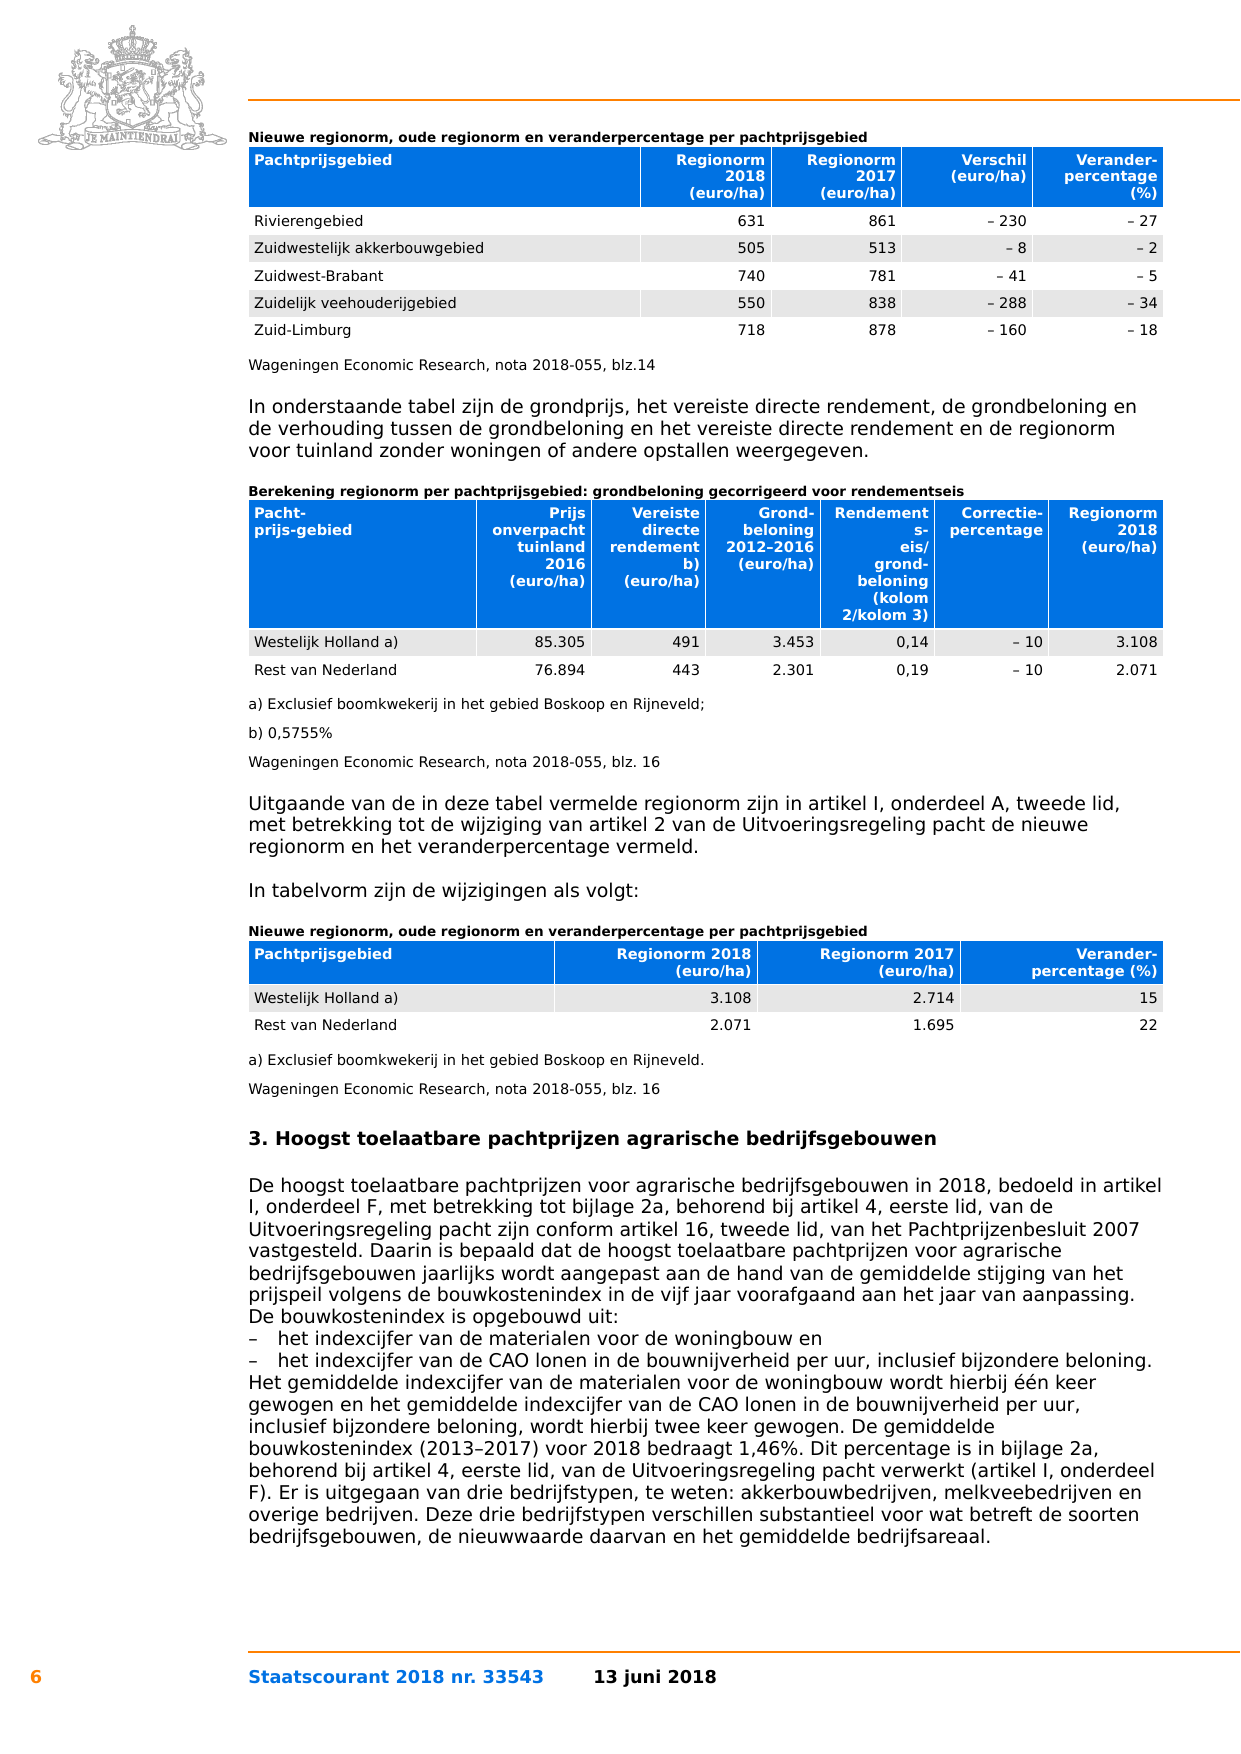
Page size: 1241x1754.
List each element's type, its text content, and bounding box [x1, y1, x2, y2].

table_cell 740 [641, 263, 771, 289]
table_cell 2.301 [706, 657, 820, 683]
picture [38, 25, 227, 150]
table_cell Prijs onverpacht tuinland 2016 (euro/ha) [477, 500, 591, 628]
table_cell – 8 [902, 235, 1032, 262]
table_cell – 18 [1033, 318, 1163, 344]
table_cell 718 [641, 318, 771, 344]
table_cell – 230 [902, 208, 1032, 234]
table_cell 76.894 [477, 657, 591, 683]
table_header Nieuwe regionorm, oude regionorm en veranderpercentage per pachtprijsgebied [248, 924, 1163, 940]
table_cell 491 [592, 630, 705, 656]
table_cell a) Exclusief boomkwekerij in het gebied Boskoop en Rijneveld; b) 0,5755% Wageningen Economic Research, nota 2018-055, blz. 16 [248, 684, 1163, 771]
table_cell – 41 [902, 263, 1032, 289]
table_cell Regionorm 2017 (euro/ha) [772, 147, 901, 207]
table_cell 2.071 [1049, 657, 1163, 683]
table_cell 631 [641, 208, 771, 234]
table_cell 1.695 [758, 1013, 960, 1039]
text De hoogst toelaatbare pachtprijzen voor agrarische bedrijfsgebouwen in 2018, bedoeld in artikel I, onderdeel F, met betrekking tot bijlage 2a, behorend bij artikel 4, eerste lid, van de Uitvoeringsregeling pacht zijn conform artikel 16, tweede lid, van het Pachtprijzenbesluit 2007 vastgesteld. Daarin is bepaald dat de hoogst toelaatbare pachtprijzen voor agrarische bedrijfsgebouwen jaarlijks wordt aangepast aan de hand van de gemiddelde stijging van het prijspeil volgens de bouwkostenindex in de vijf jaar voorafgaand aan het jaar van aanpassing. De bouwkostenindex is opgebouwd uit: [248, 1174, 1163, 1328]
table_cell 838 [772, 290, 901, 317]
table_cell Westelijk Holland a) [249, 630, 476, 656]
table_cell Pachtprijsgebied [249, 941, 554, 984]
table_cell Zuidwestelijk akkerbouwgebied [249, 235, 640, 262]
table_cell Regionorm 2017 (euro/ha) [758, 941, 960, 984]
table_cell Wageningen Economic Research, nota 2018-055, blz.14 [248, 345, 1163, 374]
text – het indexcijfer van de materialen voor de woningbouw en [248, 1328, 1163, 1350]
table_cell a) Exclusief boomkwekerij in het gebied Boskoop en Rijneveld. Wageningen Economic Research, nota 2018-055, blz. 16 [248, 1040, 1163, 1097]
subtitle 3. Hoogst toelaatbare pachtprijzen agrarische bedrijfsgebouwen [248, 1127, 1163, 1149]
table_cell – 27 [1033, 208, 1163, 234]
table_cell Regionorm 2018 (euro/ha) [555, 941, 757, 984]
table_cell 443 [592, 657, 705, 683]
table_cell 3.108 [555, 985, 757, 1012]
table_cell 781 [772, 263, 901, 289]
text Het gemiddelde indexcijfer van de materialen voor de woningbouw wordt hierbij één keer gewogen en het gemiddelde indexcijfer van de CAO lonen in de bouwnijverheid per uur, inclusief bijzondere beloning, wordt hierbij twee keer gewogen. De gemiddelde bouwkostenindex (2013–2017) voor 2018 bedraagt 1,46%. Dit percentage is in bijlage 2a, behorend bij artikel 4, eerste lid, van de Uitvoeringsregeling pacht verwerkt (artikel I, onderdeel F). Er is uitgegaan van drie bedrijfstypen, te weten: akkerbouwbedrijven, melkveebedrijven en overige bedrijven. Deze drie bedrijfstypen verschillen substantieel voor wat betreft de soorten bedrijfsgebouwen, de nieuwwaarde daarvan en het gemiddelde bedrijfsareaal. [248, 1372, 1163, 1548]
table_cell Rest van Nederland [249, 657, 476, 683]
table_cell 15 [961, 985, 1163, 1012]
table_cell Vereiste directe rendement b) (euro/ha) [592, 500, 705, 628]
table_cell 22 [961, 1013, 1163, 1039]
table_cell – 34 [1033, 290, 1163, 317]
table_cell 0,14 [821, 630, 934, 656]
table_cell Zuidelijk veehouderijgebied [249, 290, 640, 317]
table_cell – 288 [902, 290, 1032, 317]
table_cell Correctie- percentage [935, 500, 1048, 628]
table_cell Regionorm 2018 (euro/ha) [1049, 500, 1163, 628]
text In onderstaande tabel zijn de grondprijs, het vereiste directe rendement, de grondbeloning en de verhouding tussen de grondbeloning en het vereiste directe rendement en de regionorm voor tuinland zonder woningen of andere opstallen weergegeven. [248, 396, 1163, 462]
table_cell Zuid-Limburg [249, 318, 640, 344]
text In tabelvorm zijn de wijzigingen als volgt: [248, 880, 1163, 902]
table_cell 505 [641, 235, 771, 262]
table_cell – 10 [935, 630, 1048, 656]
table_cell 3.108 [1049, 630, 1163, 656]
table_cell 878 [772, 318, 901, 344]
table_cell Rendements- eis/ grond- beloning (kolom 2/kolom 3) [821, 500, 934, 628]
text – het indexcijfer van de CAO lonen in de bouwnijverheid per uur, inclusief bijzondere beloning. [248, 1350, 1163, 1372]
table_cell – 5 [1033, 263, 1163, 289]
table_cell 3.453 [706, 630, 820, 656]
table_cell Pachtprijsgebied [249, 147, 640, 207]
table_cell Rivierengebied [249, 208, 640, 234]
table_cell Zuidwest-Brabant [249, 263, 640, 289]
table_cell Westelijk Holland a) [249, 985, 554, 1012]
table_cell 2.071 [555, 1013, 757, 1039]
table_cell 861 [772, 208, 901, 234]
table_header Berekening regionorm per pachtprijsgebied: grondbeloning gecorrigeerd voor rendementseis [248, 484, 1163, 499]
table_header Nieuwe regionorm, oude regionorm en veranderpercentage per pachtprijsgebied [248, 130, 1163, 146]
table_cell 550 [641, 290, 771, 317]
table_cell Rest van Nederland [249, 1013, 554, 1039]
table_cell – 10 [935, 657, 1048, 683]
table_cell Verander- percentage (%) [961, 941, 1163, 984]
table_cell 85.305 [477, 630, 591, 656]
table_cell 513 [772, 235, 901, 262]
text Uitgaande van de in deze tabel vermelde regionorm zijn in artikel I, onderdeel A, tweede lid, met betrekking tot de wijziging van artikel 2 van de Uitvoeringsregeling pacht de nieuwe regionorm en het veranderpercentage vermeld. [248, 792, 1163, 858]
table_cell Pacht- prijs-gebied [249, 500, 476, 628]
table_cell Verschil (euro/ha) [902, 147, 1032, 207]
table_cell – 160 [902, 318, 1032, 344]
table_cell Verander-percentage (%) [1033, 147, 1163, 207]
table_cell – 2 [1033, 235, 1163, 262]
table_cell 0,19 [821, 657, 934, 683]
table_cell Grond- beloning 2012–2016 (euro/ha) [706, 500, 820, 628]
table_cell Regionorm 2018 (euro/ha) [641, 147, 771, 207]
table_cell 2.714 [758, 985, 960, 1012]
